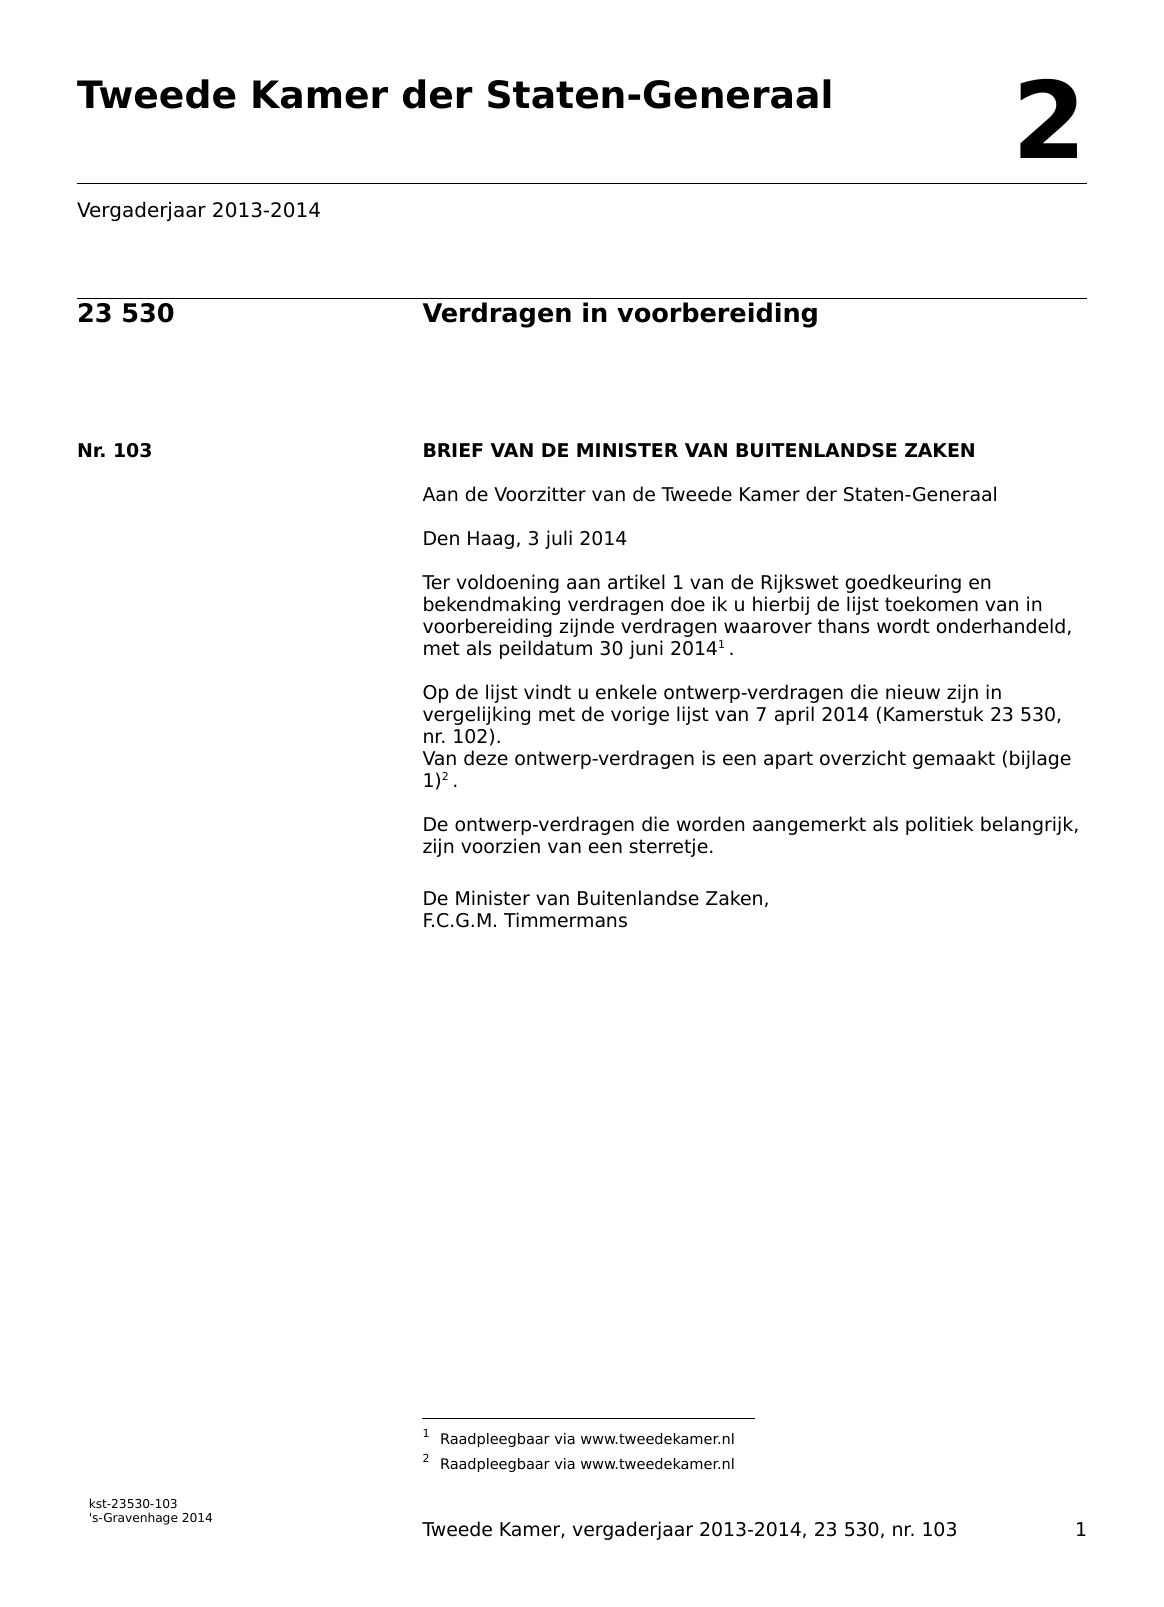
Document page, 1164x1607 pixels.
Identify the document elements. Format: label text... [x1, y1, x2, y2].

text De Minister van Buitenlandse Zaken, F.C.G.M. Timmermans [422, 888, 1087, 932]
text Den Haag, 3 juli 2014 [422, 528, 1087, 550]
text kst-23530-103 [88, 1497, 323, 1511]
text Ter voldoening aan artikel 1 van de Rijkswet goedkeuring en bekendmaking verdragen doe ik u hierbij de lijst toekomen van in voorbereiding zijnde verdragen waarover thans wordt onderhandeld, met als peildatum 30 juni 2014. [422, 572, 1087, 660]
text De ontwerp-verdragen die worden aangemerkt als politiek belangrijk, zijn voorzien van een sterretje. [422, 814, 1087, 858]
text Aan de Voorzitter van de Tweede Kamer der Staten-Generaal [422, 484, 1087, 506]
text Raadpleegbaar via www.tweedekamer.nl [422, 1427, 1087, 1449]
table_header Tweede Kamer der Staten-Generaal [77, 59, 886, 183]
text 's-Gravenhage 2014 [88, 1511, 323, 1525]
table_header 2 [886, 59, 1087, 183]
table_cell Vergaderjaar 2013-2014 [77, 184, 1087, 298]
subtitle Nr. 103 BRIEF VAN DE MINISTER VAN BUITENLANDSE ZAKEN [77, 440, 1087, 462]
text Raadpleegbaar via www.tweedekamer.nl [422, 1452, 1087, 1474]
text Op de lijst vindt u enkele ontwerp-verdragen die nieuw zijn in vergelijking met de vorige lijst van 7 april 2014 (Kamerstuk 23 530, nr. 102). [422, 682, 1087, 748]
text Van deze ontwerp-verdragen is een apart overzicht gemaakt (bijlage 1). [422, 748, 1087, 792]
subtitle 23 530 Verdragen in voorbereiding [77, 299, 1087, 329]
